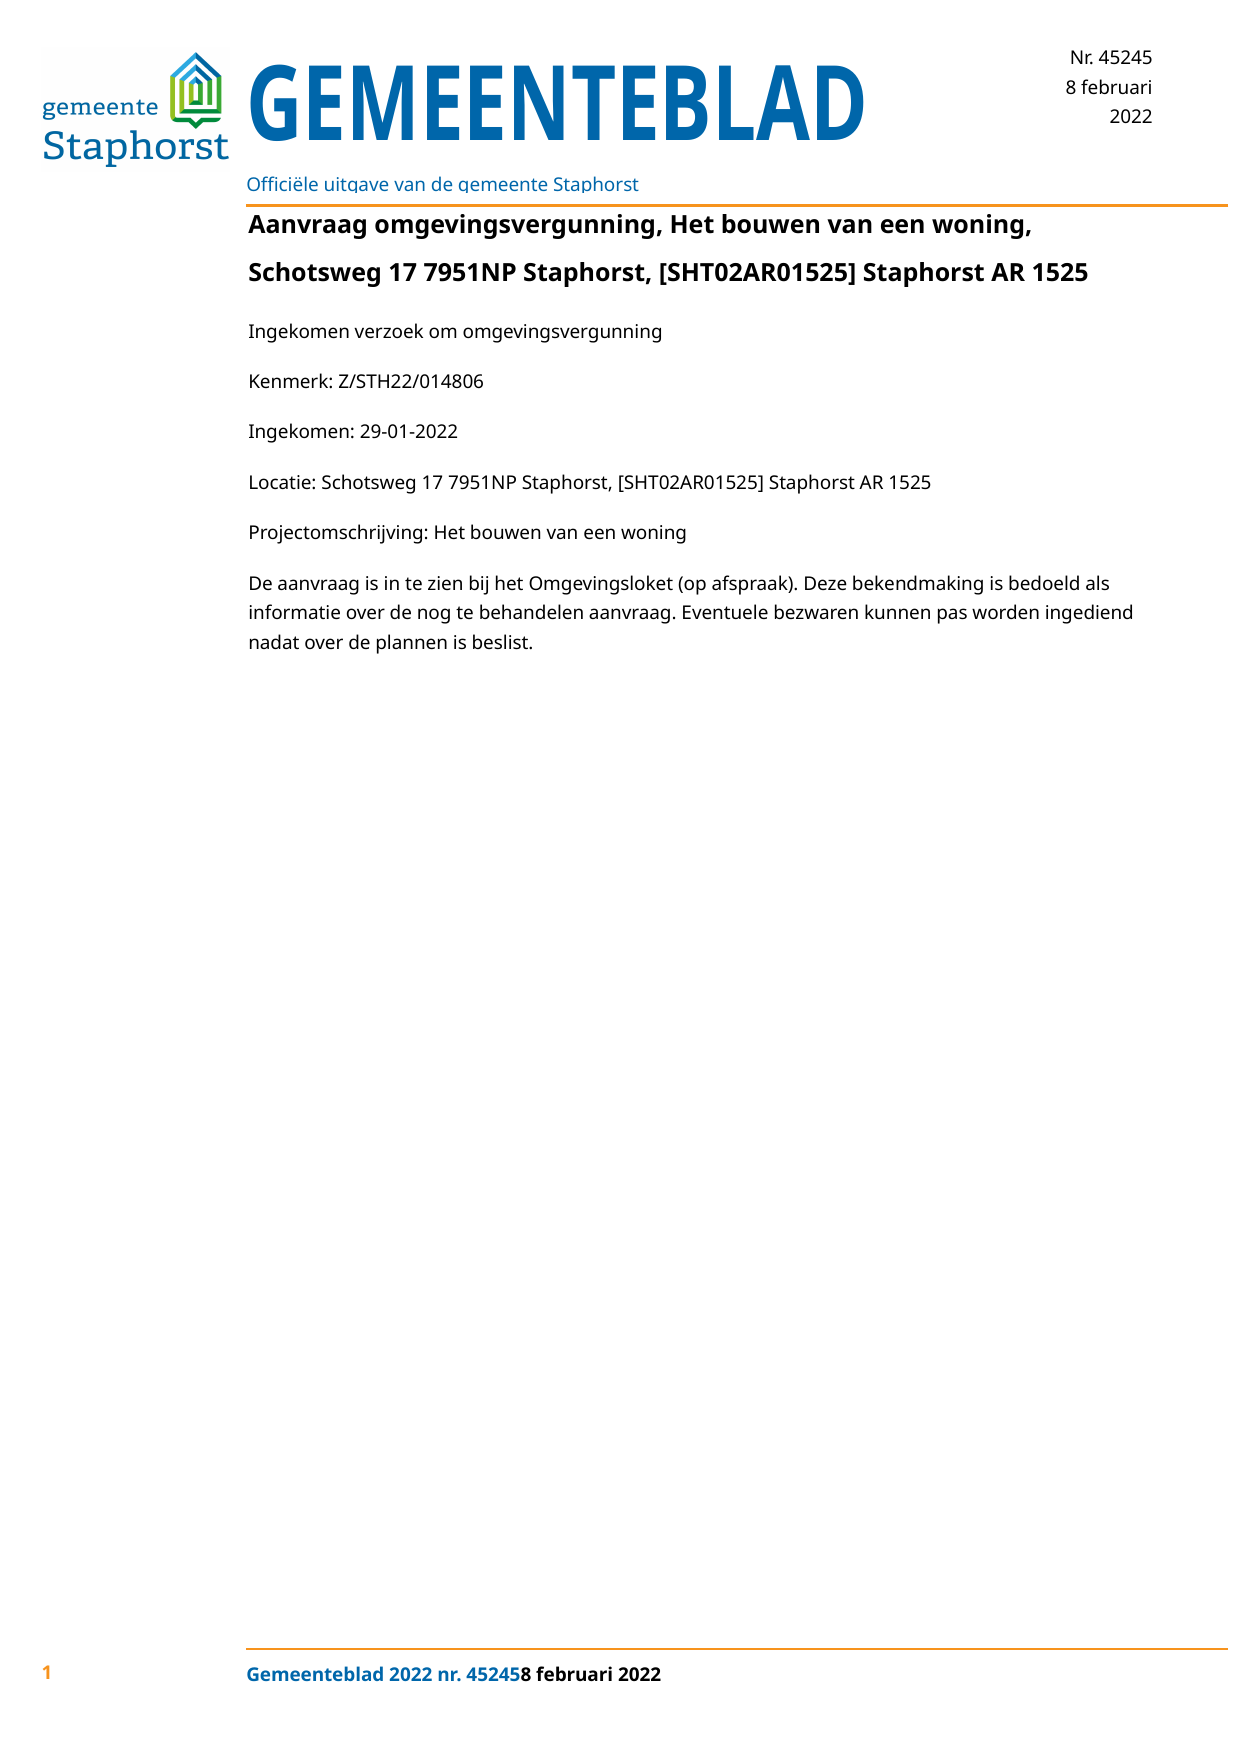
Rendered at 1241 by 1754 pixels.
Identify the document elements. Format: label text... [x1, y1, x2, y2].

text Ingekomen: 29-01-2022 [248, 419, 1152, 444]
text Aanvraag omgevingsvergunning, Het bouwen van een woning, Schotsweg 17 7951NP Staphorst, [SHT02AR01525] Staphorst AR 1525 [248, 207, 1152, 288]
text Kenmerk: Z/STH22/014806 [248, 368, 1152, 394]
text Ingekomen verzoek om omgevingsvergunning [248, 318, 1152, 344]
text Locatie: Schotsweg 17 7951NP Staphorst, [SHT02AR01525] Staphorst AR 1525 [248, 469, 1152, 495]
picture [41, 47, 231, 172]
text Projectomschrijving: Het bouwen van een woning [248, 519, 1152, 545]
text De aanvraag is in te zien bij het Omgevingsloket (op afspraak). Deze bekendmaking is bedoeld als informatie over de nog te behandelen aanvraag. Eventuele bezwaren kunnen pas worden ingediend nadat over de plannen is beslist. [248, 570, 1152, 655]
